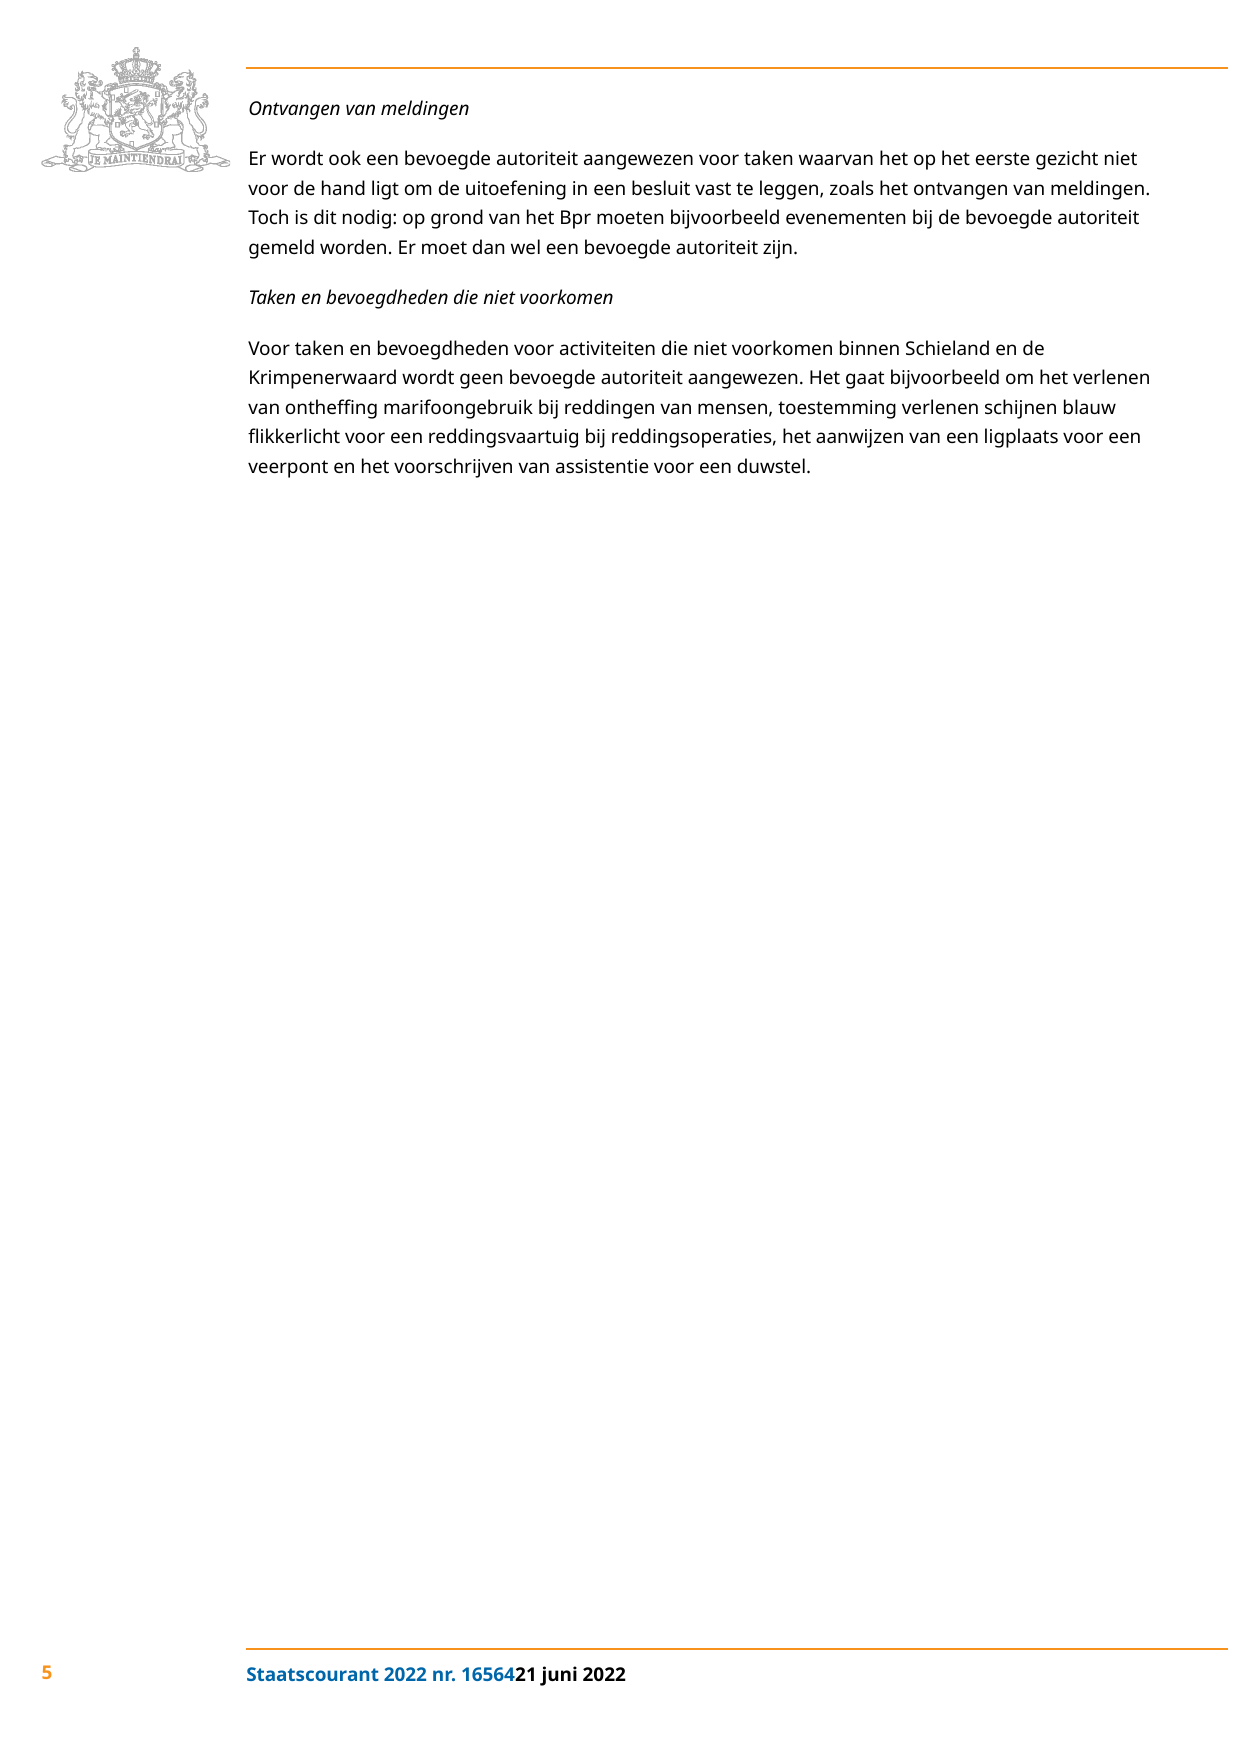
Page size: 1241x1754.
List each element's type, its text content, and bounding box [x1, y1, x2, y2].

text Taken en bevoegdheden die niet voorkomen [248, 284, 1152, 310]
text Voor taken en bevoegdheden voor activiteiten die niet voorkomen binnen Schieland en de Krimpenerwaard wordt geen bevoegde autoriteit aangewezen. Het gaat bijvoorbeeld om het verlenen van ontheffing marifoongebruik bij reddingen van mensen, toestemming verlenen schijnen blauw flikkerlicht voor een reddingsvaartuig bij reddingsoperaties, het aanwijzen van een ligplaats voor een veerpont en het voorschrijven van assistentie voor een duwstel. [248, 335, 1152, 479]
picture [41, 47, 231, 172]
text Ontvangen van meldingen [248, 95, 1152, 121]
text Er wordt ook een bevoegde autoriteit aangewezen voor taken waarvan het op het eerste gezicht niet voor de hand ligt om de uitoefening in een besluit vast te leggen, zoals het ontvangen van meldingen. Toch is dit nodig: op grond van het Bpr moeten bijvoorbeeld evenementen bij de bevoegde autoriteit gemeld worden. Er moet dan wel een bevoegde autoriteit zijn. [248, 145, 1152, 260]
